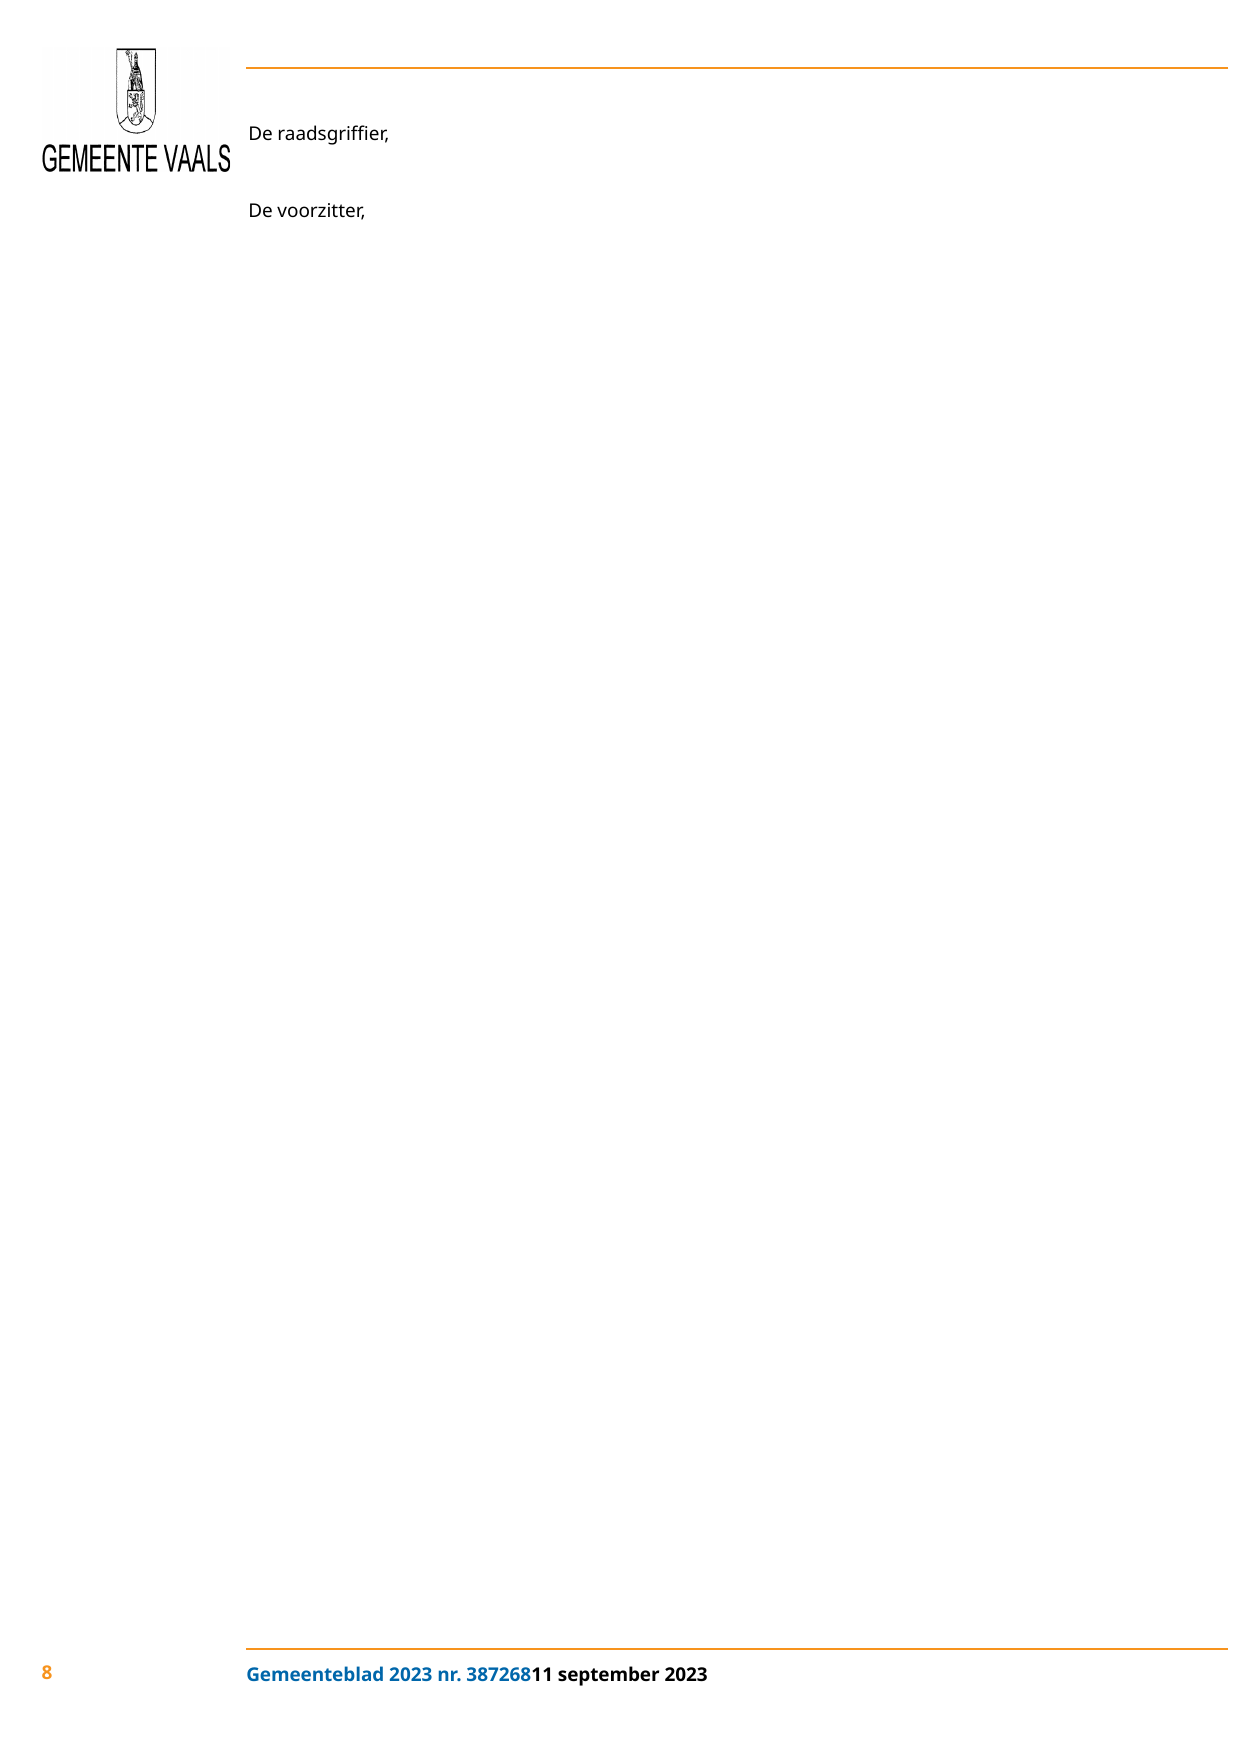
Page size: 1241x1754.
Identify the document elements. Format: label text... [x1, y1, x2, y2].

text De voorzitter, [248, 198, 1152, 223]
text De raadsgriffier, [248, 121, 1152, 146]
picture [41, 47, 231, 172]
